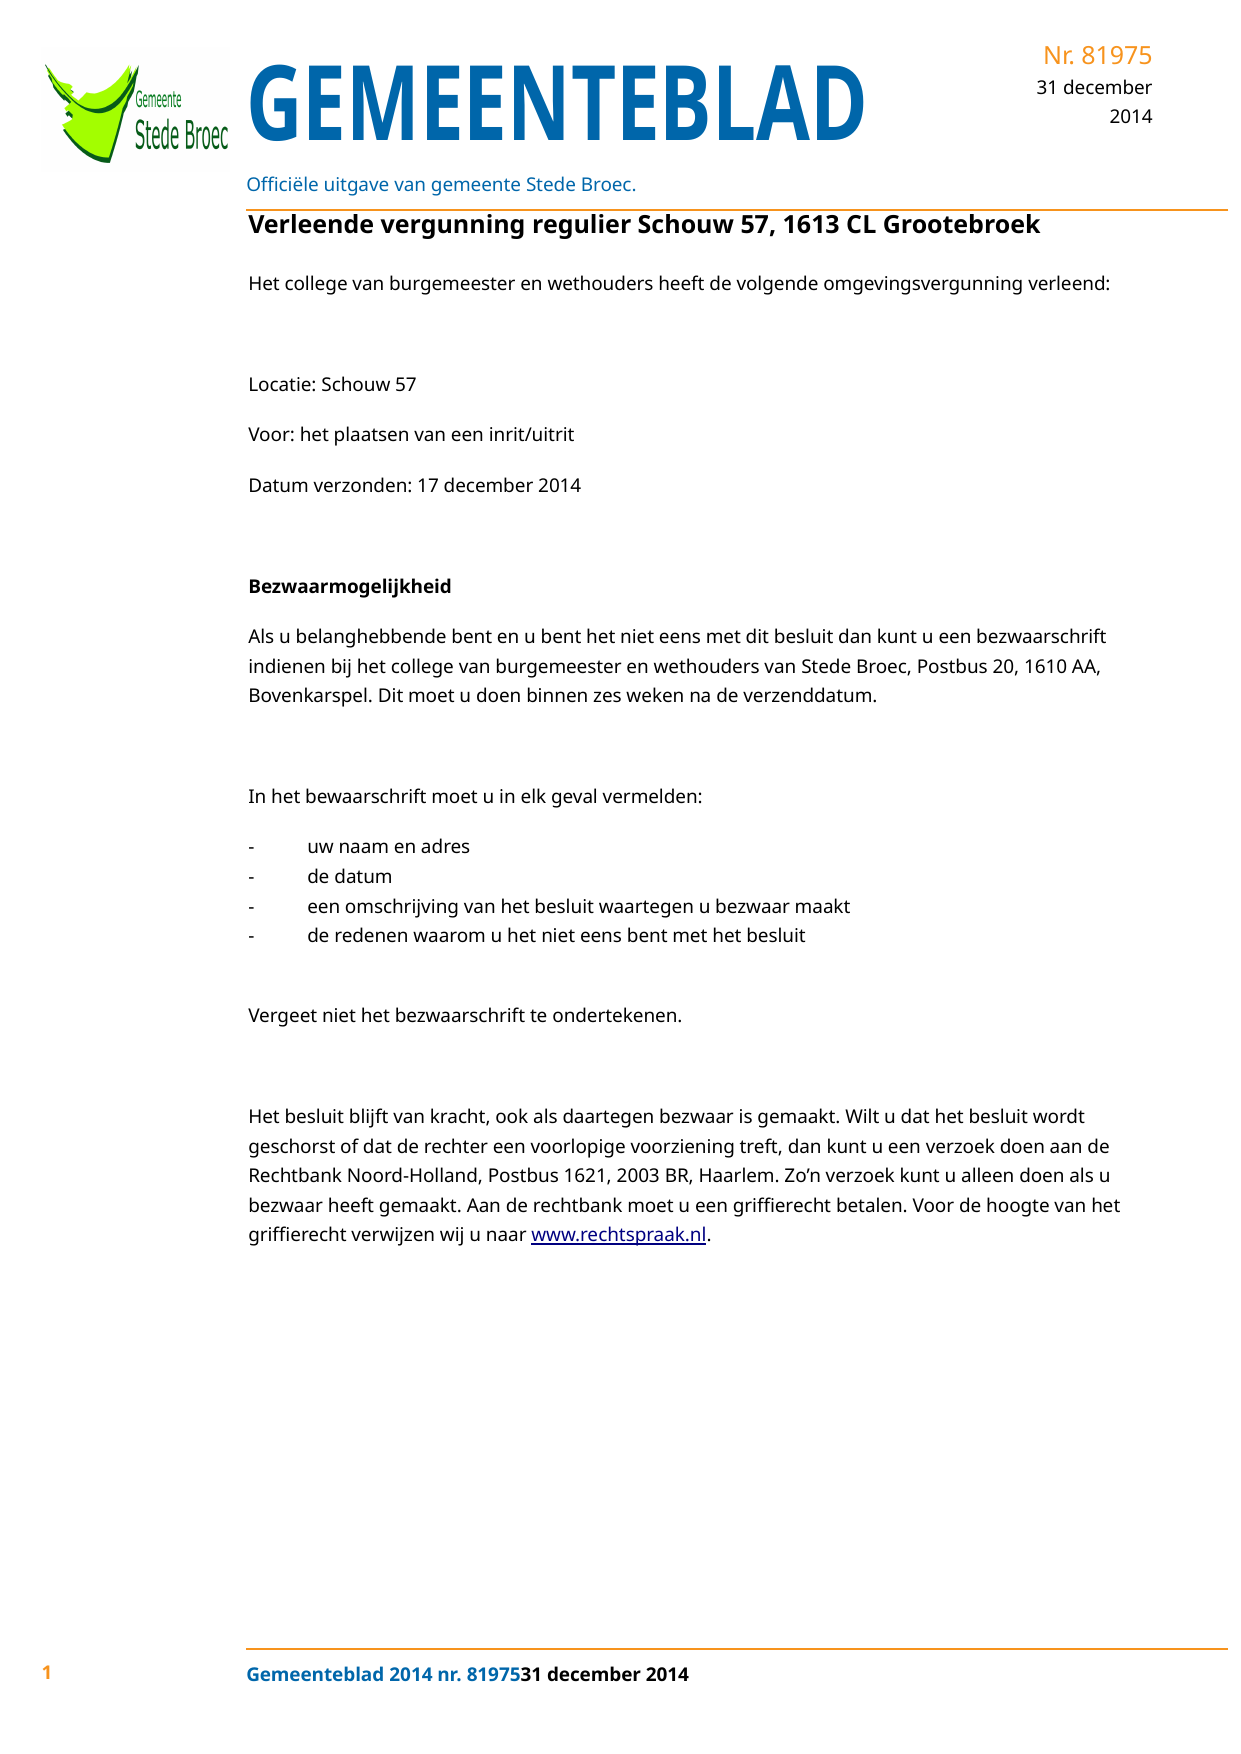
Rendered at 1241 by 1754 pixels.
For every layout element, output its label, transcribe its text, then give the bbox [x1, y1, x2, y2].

text Vergeet niet het bezwaarschrift te ondertekenen. [248, 1002, 1152, 1028]
list een omschrijving van het besluit waartegen u bezwaar maakt [248, 893, 1152, 918]
text Locatie: Schouw 57 [248, 371, 1152, 397]
list uw naam en adres [248, 834, 1152, 859]
text Als u belanghebbende bent en u bent het niet eens met dit besluit dan kunt u een bezwaarschrift indienen bij het college van burgemeester en wethouders van Stede Broec, Postbus 20, 1610 AA, Bovenkarspel. Dit moet u doen binnen zes weken na de verzenddatum. [248, 623, 1152, 708]
picture [41, 47, 231, 172]
text In het bewaarschrift moet u in elk geval vermelden: [248, 783, 1152, 809]
text Het college van burgemeester en wethouders heeft de volgende omgevingsvergunning verleend: [248, 270, 1152, 296]
text Datum verzonden: 17 december 2014 [248, 472, 1152, 498]
text Bezwaarmogelijkheid [248, 573, 1152, 598]
list de redenen waarom u het niet eens bent met het besluit [248, 922, 1152, 948]
list de datum [248, 863, 1152, 889]
text Het besluit blijft van kracht, ook als daartegen bezwaar is gemaakt. Wilt u dat het besluit wordt geschorst of dat de rechter een voorlopige voorziening treft, dan kunt u een verzoek doen aan de Rechtbank Noord-Holland, Postbus 1621, 2003 BR, Haarlem. Zo’n verzoek kunt u alleen doen als u bezwaar heeft gemaakt. Aan de rechtbank moet u een griffierecht betalen. Voor de hoogte van het griffierecht verwijzen wij u naar www.rechtspraak.nl. [248, 1103, 1152, 1247]
text Voor: het plaatsen van een inrit/uitrit [248, 422, 1152, 447]
text Verleende vergunning regulier Schouw 57, 1613 CL Grootebroek [248, 211, 1152, 241]
